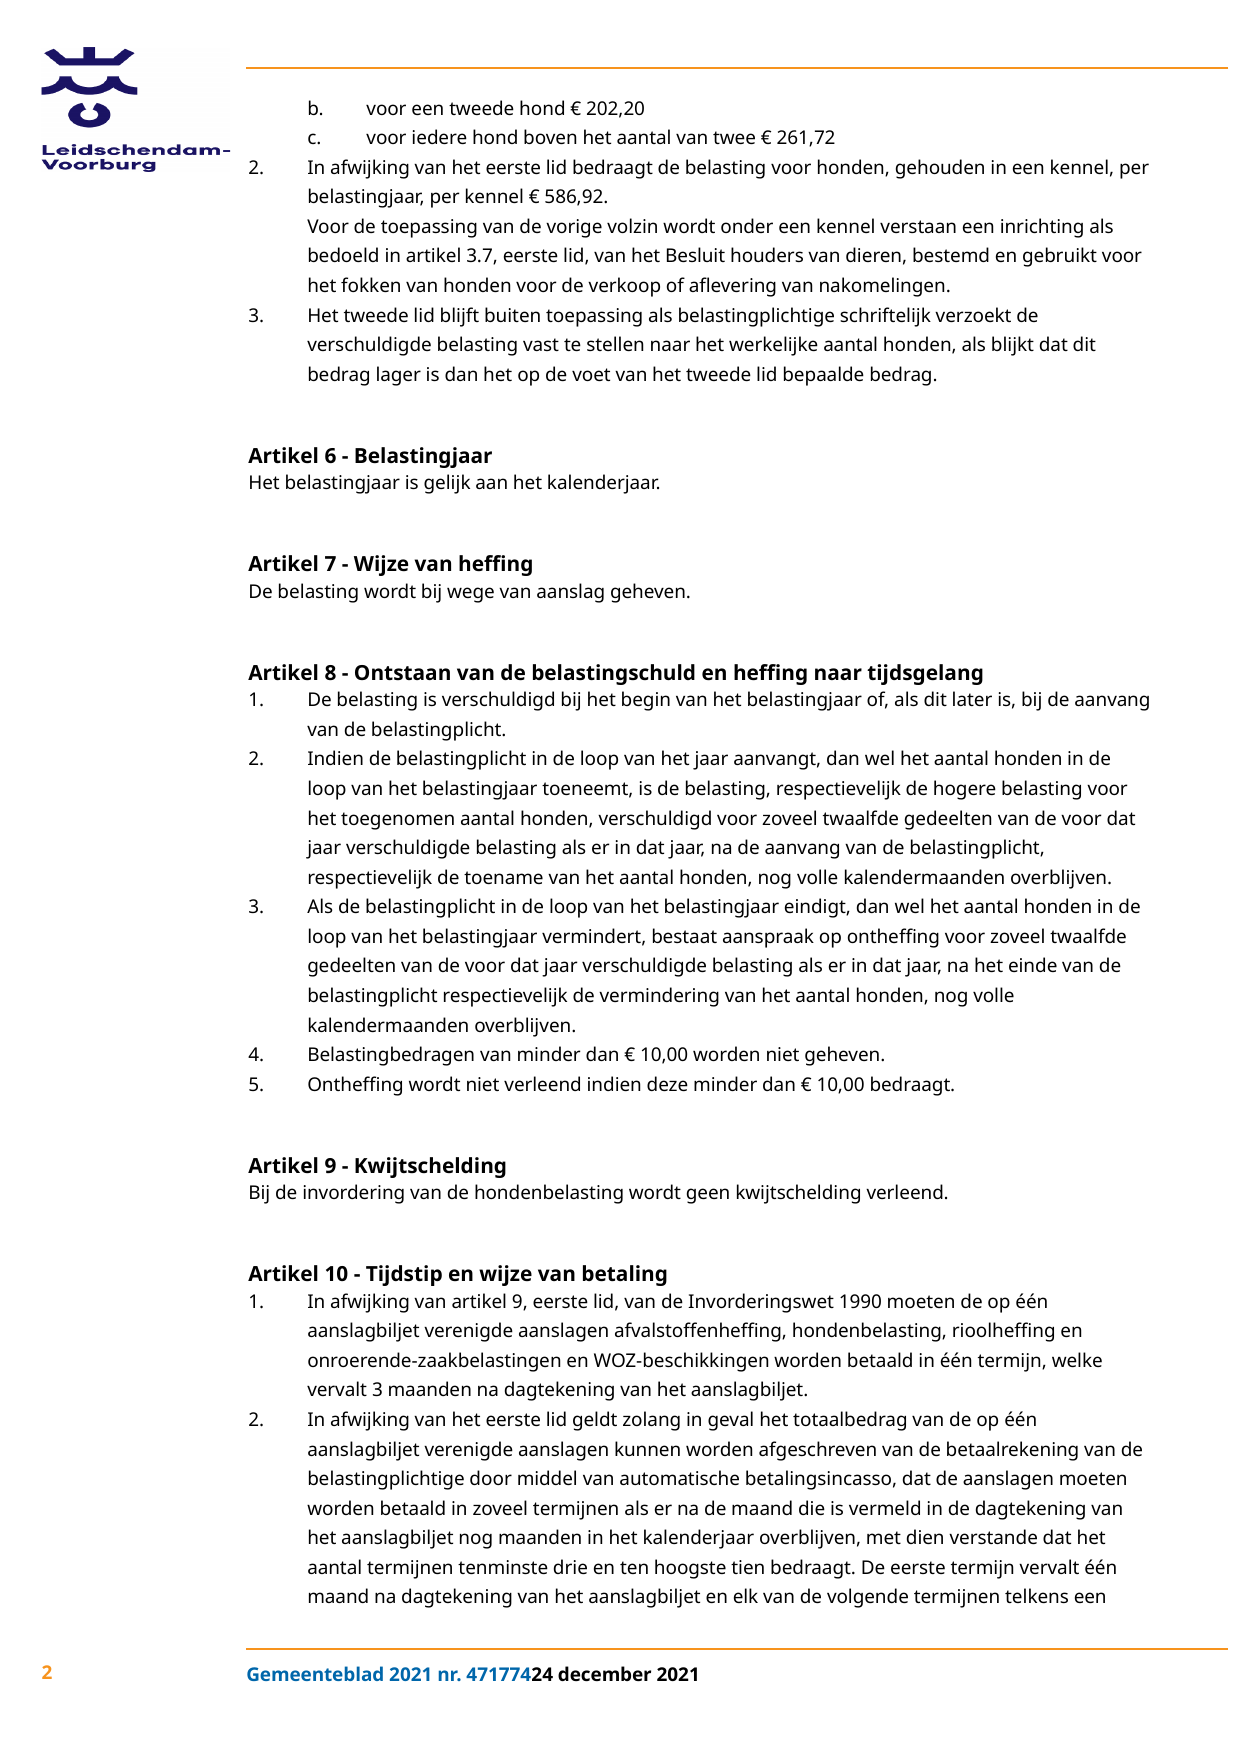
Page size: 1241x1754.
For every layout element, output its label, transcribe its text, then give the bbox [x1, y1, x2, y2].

text De belasting wordt bij wege van aanslag geheven. [248, 578, 1152, 604]
list Het tweede lid blijft buiten toepassing als belastingplichtige schriftelijk verzoekt de verschuldigde belasting vast te stellen naar het werkelijke aantal honden, als blijkt dat dit bedrag lager is dan het op de voet van het tweede lid bepaalde bedrag. [248, 302, 1152, 387]
list Belastingbedragen van minder dan € 10,00 worden niet geheven. [248, 1041, 1152, 1067]
text Artikel 7 - Wijze van heffing [248, 549, 1152, 578]
list In afwijking van het eerste lid geldt zolang in geval het totaalbedrag van de op één aanslagbiljet verenigde aanslagen kunnen worden afgeschreven van de betaalrekening van de belastingplichtige door middel van automatische betalingsincasso, dat de aanslagen moeten worden betaald in zoveel termijnen als er na de maand die is vermeld in de dagtekening van het aanslagbiljet nog maanden in het kalenderjaar overblijven, met dien verstande dat het aantal termijnen tenminste drie en ten hoogste tien bedraagt. De eerste termijn vervalt één maand na dagtekening van het aanslagbiljet en elk van de volgende termijnen telkens een [248, 1406, 1152, 1609]
list voor een tweede hond € 202,20 [307, 95, 1152, 121]
list Ontheffing wordt niet verleend indien deze minder dan € 10,00 bedraagt. [248, 1071, 1152, 1097]
list In afwijking van artikel 9, eerste lid, van de Invorderingswet 1990 moeten de op één aanslagbiljet verenigde aanslagen afvalstoffenheffing, hondenbelasting, rioolheffing en onroerende-zaakbelastingen en WOZ-beschikkingen worden betaald in één termijn, welke vervalt 3 maanden na dagtekening van het aanslagbiljet. [248, 1288, 1152, 1402]
text Artikel 6 - Belastingjaar [248, 441, 1152, 469]
list Voor de toepassing van de vorige volzin wordt onder een kennel verstaan een inrichting als bedoeld in artikel 3.7, eerste lid, van het Besluit houders van dieren, bestemd en gebruikt voor het fokken van honden voor de verkoop of aflevering van nakomelingen. [248, 213, 1152, 298]
text Artikel 10 - Tijdstip en wijze van betaling [248, 1259, 1152, 1288]
list De belasting is verschuldigd bij het begin van het belastingjaar of, als dit later is, bij de aanvang van de belastingplicht. [248, 686, 1152, 742]
list Indien de belastingplicht in de loop van het jaar aanvangt, dan wel het aantal honden in de loop van het belastingjaar toeneemt, is de belasting, respectievelijk de hogere belasting voor het toegenomen aantal honden, verschuldigd voor zoveel twaalfde gedeelten van de voor dat jaar verschuldigde belasting als er in dat jaar, na de aanvang van de belastingplicht, respectievelijk de toename van het aantal honden, nog volle kalendermaanden overblijven. [248, 746, 1152, 889]
text Bij de invordering van de hondenbelasting wordt geen kwijtschelding verleend. [248, 1179, 1152, 1205]
list Als de belastingplicht in de loop van het belastingjaar eindigt, dan wel het aantal honden in de loop van het belastingjaar vermindert, bestaat aanspraak op ontheffing voor zoveel twaalfde gedeelten van de voor dat jaar verschuldigde belasting als er in dat jaar, na het einde van de belastingplicht respectievelijk de vermindering van het aantal honden, nog volle kalendermaanden overblijven. [248, 893, 1152, 1037]
picture [41, 47, 231, 172]
list voor iedere hond boven het aantal van twee € 261,72 [307, 124, 1152, 150]
text Het belastingjaar is gelijk aan het kalenderjaar. [248, 469, 1152, 495]
text Artikel 8 - Ontstaan van de belastingschuld en heffing naar tijdsgelang [248, 658, 1152, 686]
list In afwijking van het eerste lid bedraagt de belasting voor honden, gehouden in een kennel, per belastingjaar, per kennel € 586,92. [248, 154, 1152, 209]
text Artikel 9 - Kwijtschelding [248, 1151, 1152, 1179]
